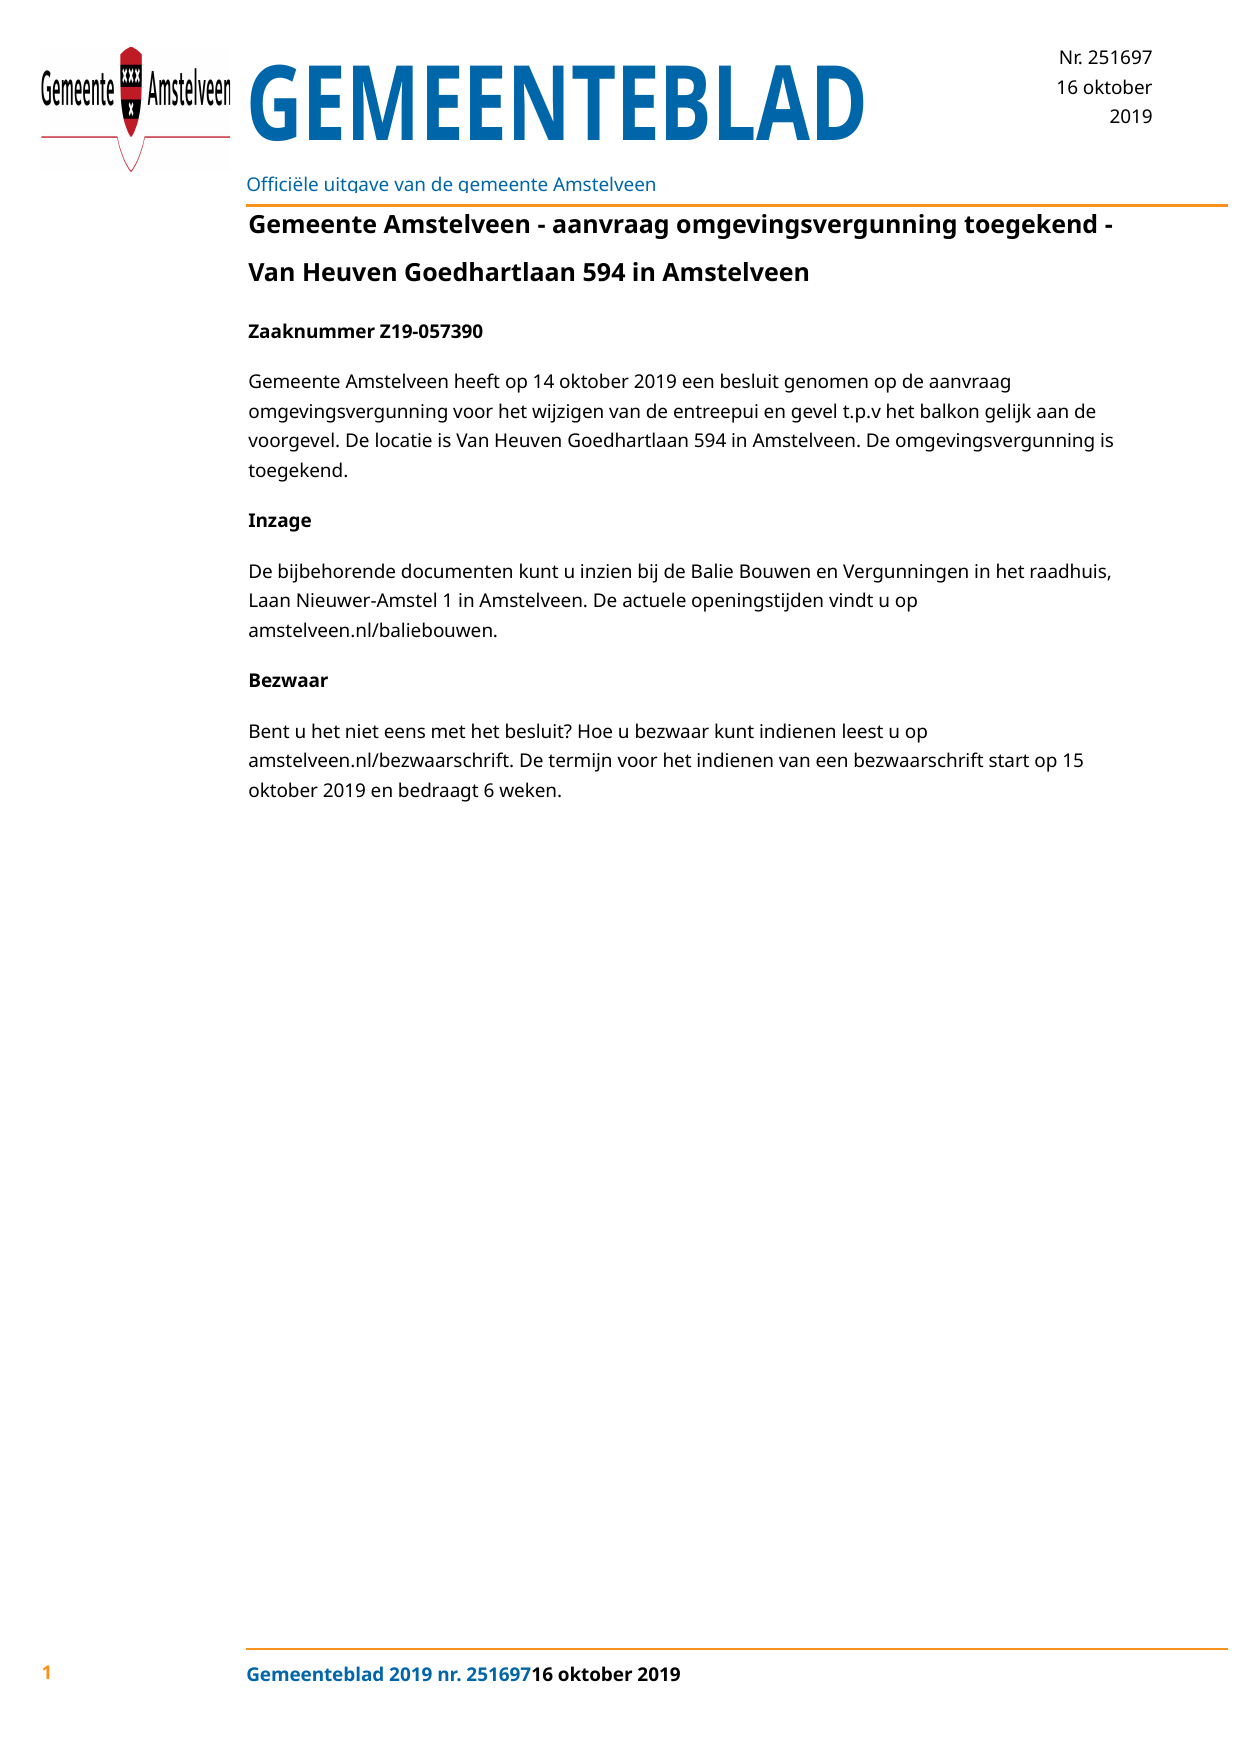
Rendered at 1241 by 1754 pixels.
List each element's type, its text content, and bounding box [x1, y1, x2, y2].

text Inzage [248, 507, 1152, 533]
picture [41, 47, 231, 172]
text Gemeente Amstelveen - aanvraag omgevingsvergunning toegekend - Van Heuven Goedhartlaan 594 in Amstelveen [248, 207, 1152, 288]
text Bezwaar [248, 667, 1152, 693]
text Zaaknummer Z19-057390 [248, 318, 1152, 344]
text Bent u het niet eens met het besluit? Hoe u bezwaar kunt indienen leest u op amstelveen.nl/bezwaarschrift. De termijn voor het indienen van een bezwaarschrift start op 15 oktober 2019 en bedraagt 6 weken. [248, 718, 1152, 803]
text De bijbehorende documenten kunt u inzien bij de Balie Bouwen en Vergunningen in het raadhuis, Laan Nieuwer-Amstel 1 in Amstelveen. De actuele openingstijden vindt u op amstelveen.nl/baliebouwen. [248, 558, 1152, 643]
text Gemeente Amstelveen heeft op 14 oktober 2019 een besluit genomen op de aanvraag omgevingsvergunning voor het wijzigen van de entreepui en gevel t.p.v het balkon gelijk aan de voorgevel. De locatie is Van Heuven Goedhartlaan 594 in Amstelveen. De omgevingsvergunning is toegekend. [248, 368, 1152, 483]
